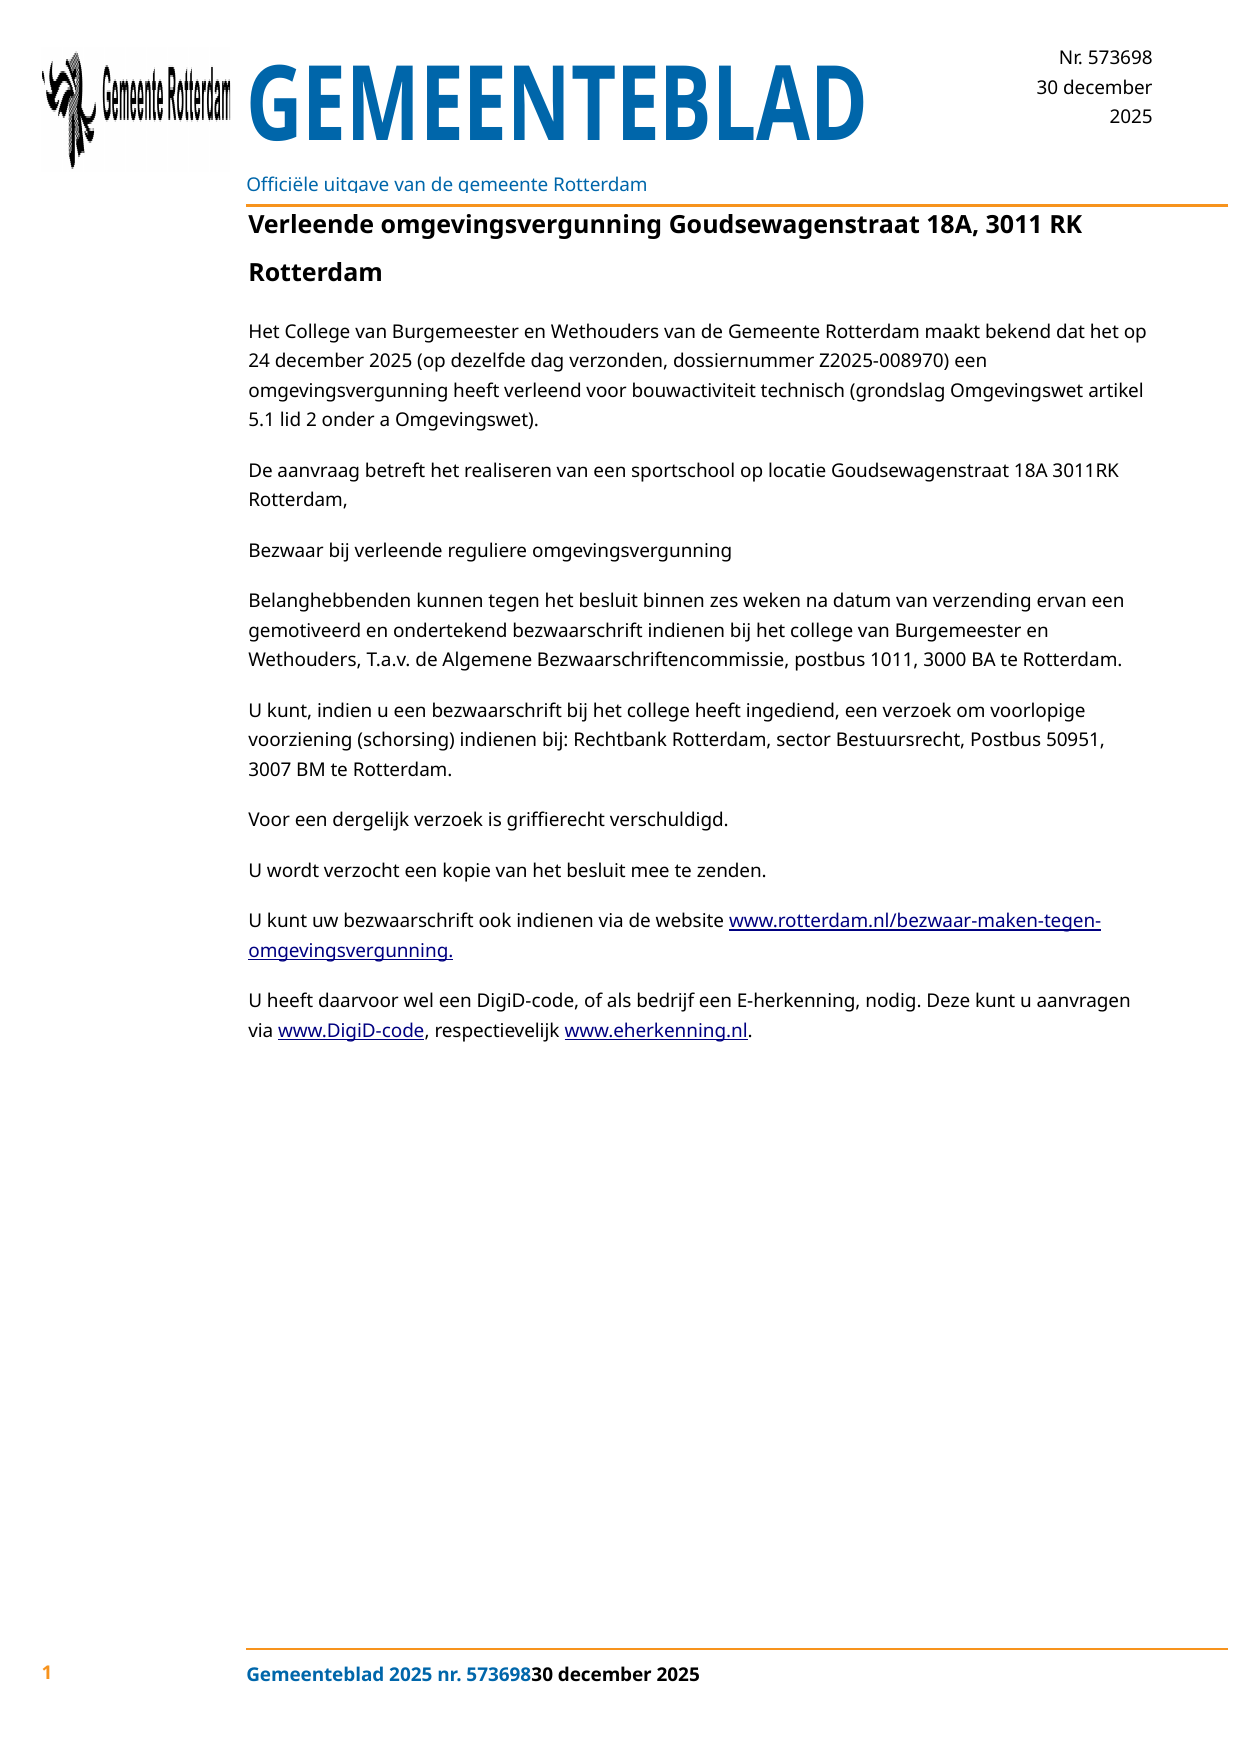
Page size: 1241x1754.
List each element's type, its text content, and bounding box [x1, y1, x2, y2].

text U wordt verzocht een kopie van het besluit mee te zenden. [248, 857, 1152, 883]
text Verleende omgevingsvergunning Goudsewagenstraat 18A, 3011 RK Rotterdam [248, 207, 1152, 288]
picture [41, 47, 231, 172]
text U kunt, indien u een bezwaarschrift bij het college heeft ingediend, een verzoek om voorlopige voorziening (schorsing) indienen bij: Rechtbank Rotterdam, sector Bestuursrecht, Postbus 50951, 3007 BM te Rotterdam. [248, 697, 1152, 782]
text Het College van Burgemeester en Wethouders van de Gemeente Rotterdam maakt bekend dat het op 24 december 2025 (op dezelfde dag verzonden, dossiernummer Z2025-008970) een omgevingsvergunning heeft verleend voor bouwactiviteit technisch (grondslag Omgevingswet artikel 5.1 lid 2 onder a Omgevingswet). [248, 318, 1152, 432]
text De aanvraag betreft het realiseren van een sportschool op locatie Goudsewagenstraat 18A 3011RK Rotterdam, [248, 457, 1152, 512]
text Belanghebbenden kunnen tegen het besluit binnen zes weken na datum van verzending ervan een gemotiveerd en ondertekend bezwaarschrift indienen bij het college van Burgemeester en Wethouders, T.a.v. de Algemene Bezwaarschriftencommissie, postbus 1011, 3000 BA te Rotterdam. [248, 587, 1152, 672]
text U heeft daarvoor wel een DigiD-code, of als bedrijf een E-herkenning, nodig. Deze kunt u aanvragen via www.DigiD-code, respectievelijk www.eherkenning.nl. [248, 987, 1152, 1043]
text Bezwaar bij verleende reguliere omgevingsvergunning [248, 537, 1152, 563]
text U kunt uw bezwaarschrift ook indienen via de website www.rotterdam.nl/bezwaar-maken-tegen-omgevingsvergunning. [248, 907, 1152, 963]
text Voor een dergelijk verzoek is griffierecht verschuldigd. [248, 807, 1152, 832]
